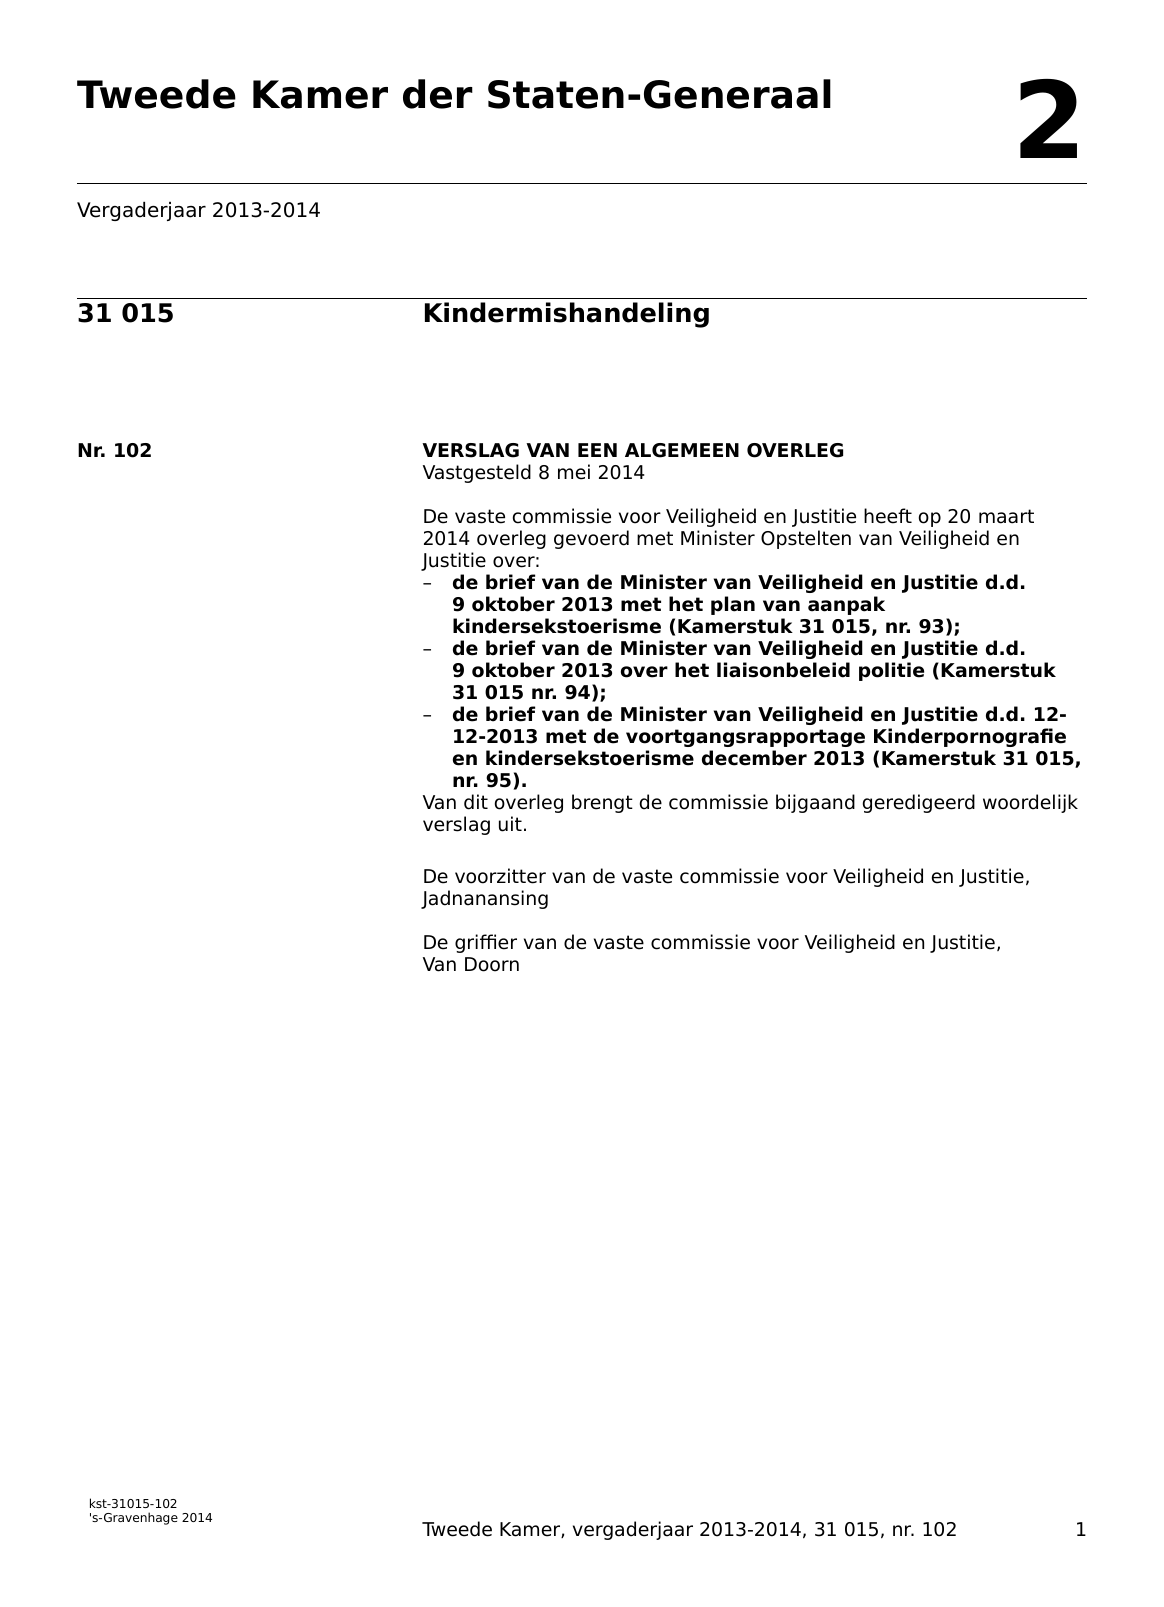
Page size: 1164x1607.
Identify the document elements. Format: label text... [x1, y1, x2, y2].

table_header 2 [886, 59, 1087, 183]
text Van dit overleg brengt de commissie bijgaand geredigeerd woordelijk verslag uit. [422, 792, 1087, 836]
subtitle Nr. 102 VERSLAG VAN EEN ALGEMEEN OVERLEG [77, 440, 1087, 462]
text De voorzitter van de vaste commissie voor Veiligheid en Justitie, Jadnanansing [422, 866, 1087, 909]
text Vastgesteld 8 mei 2014 [422, 462, 1087, 484]
subtitle 31 015 Kindermishandeling [77, 299, 1087, 329]
text kst-31015-102 [88, 1497, 323, 1511]
table_cell Vergaderjaar 2013-2014 [77, 184, 1087, 298]
text De griffier van de vaste commissie voor Veiligheid en Justitie, Van Doorn [422, 932, 1087, 976]
table_header Tweede Kamer der Staten-Generaal [77, 59, 886, 183]
text – de brief van de Minister van Veiligheid en Justitie d.d. 9 oktober 2013 met het plan van aanpak kindersekstoerisme (Kamerstuk 31 015, nr. 93); [422, 572, 1087, 638]
text – de brief van de Minister van Veiligheid en Justitie d.d. 12-12-2013 met de voortgangsrapportage Kinderpornografie en kindersekstoerisme december 2013 (Kamerstuk 31 015, nr. 95). [422, 704, 1087, 792]
text De vaste commissie voor Veiligheid en Justitie heeft op 20 maart 2014 overleg gevoerd met Minister Opstelten van Veiligheid en Justitie over: [422, 506, 1087, 572]
text – de brief van de Minister van Veiligheid en Justitie d.d. 9 oktober 2013 over het liaisonbeleid politie (Kamerstuk 31 015 nr. 94); [422, 638, 1087, 704]
text 's-Gravenhage 2014 [88, 1511, 323, 1525]
